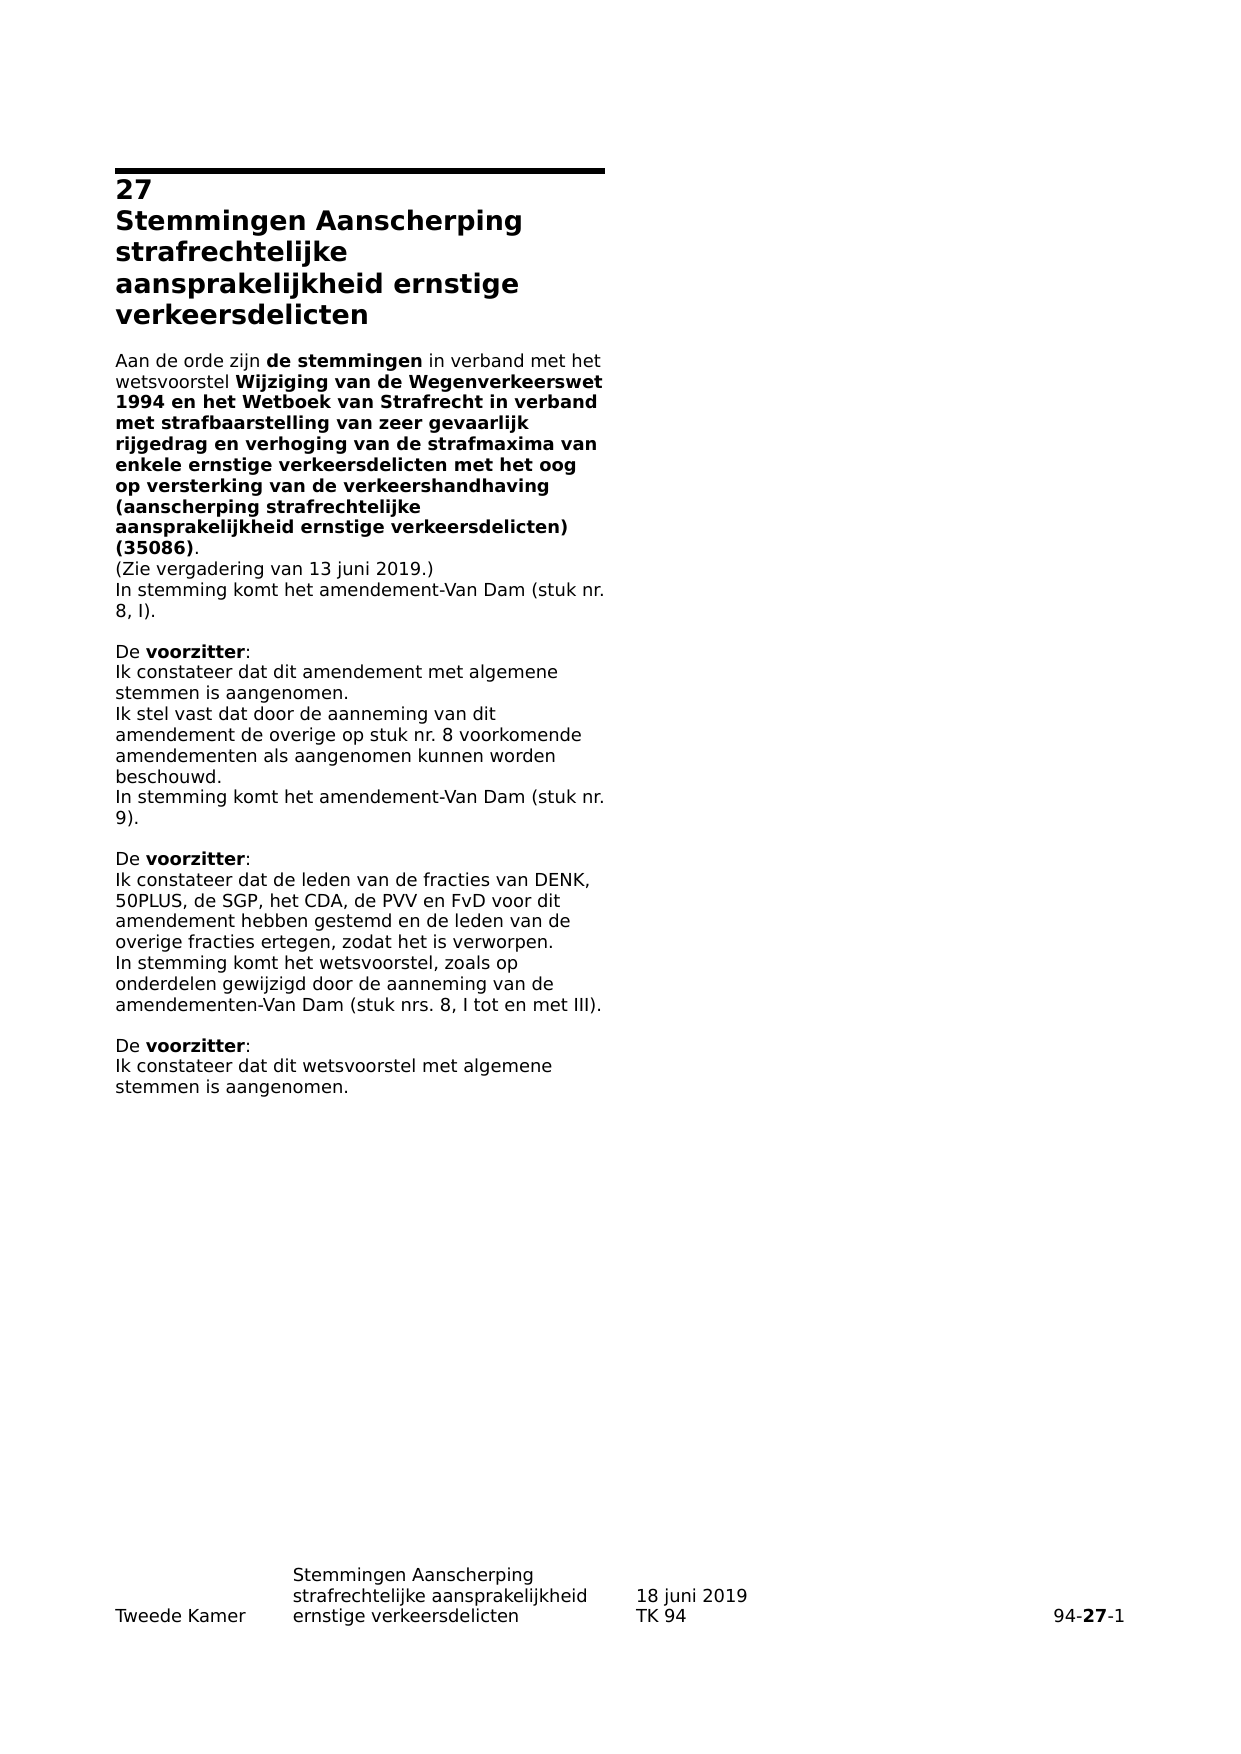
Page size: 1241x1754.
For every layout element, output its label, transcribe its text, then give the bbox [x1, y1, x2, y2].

text In stemming komt het amendement-Van Dam (stuk nr. 9). [115, 787, 605, 829]
text Aan de orde zijn de stemmingen in verband met het wetsvoorstel Wijziging van de Wegenverkeerswet 1994 en het Wetboek van Strafrecht in verband met strafbaarstelling van zeer gevaarlijk rijgedrag en verhoging van de strafmaxima van enkele ernstige verkeersdelicten met het oog op versterking van de verkeershandhaving (aanscherping strafrechtelijke aansprakelijkheid ernstige verkeersdelicten) (35086). [115, 351, 605, 559]
text (Zie vergadering van 13 juni 2019.) [115, 559, 605, 580]
text Ik constateer dat dit wetsvoorstel met algemene stemmen is aangenomen. [115, 1056, 605, 1098]
text De voorzitter: [115, 849, 605, 869]
text Ik stel vast dat door de aanneming van dit amendement de overige op stuk nr. 8 voorkomende amendementen als aangenomen kunnen worden beschouwd. [115, 704, 605, 787]
text De voorzitter: [115, 641, 605, 662]
text De voorzitter: [115, 1035, 605, 1056]
text In stemming komt het amendement-Van Dam (stuk nr. 8, I). [115, 580, 605, 621]
text Ik constateer dat de leden van de fracties van DENK, 50PLUS, de SGP, het CDA, de PVV en FvD voor dit amendement hebben gestemd en de leden van de overige fracties ertegen, zodat het is verworpen. [115, 869, 605, 953]
text Ik constateer dat dit amendement met algemene stemmen is aangenomen. [115, 662, 605, 704]
title 27 Stemmingen Aanscherping strafrechtelijke aansprakelijkheid ernstige verkeersdelicten [115, 174, 605, 331]
text In stemming komt het wetsvoorstel, zoals op onderdelen gewijzigd door de aanneming van de amendementen-Van Dam (stuk nrs. 8, I tot en met III). [115, 953, 605, 1015]
